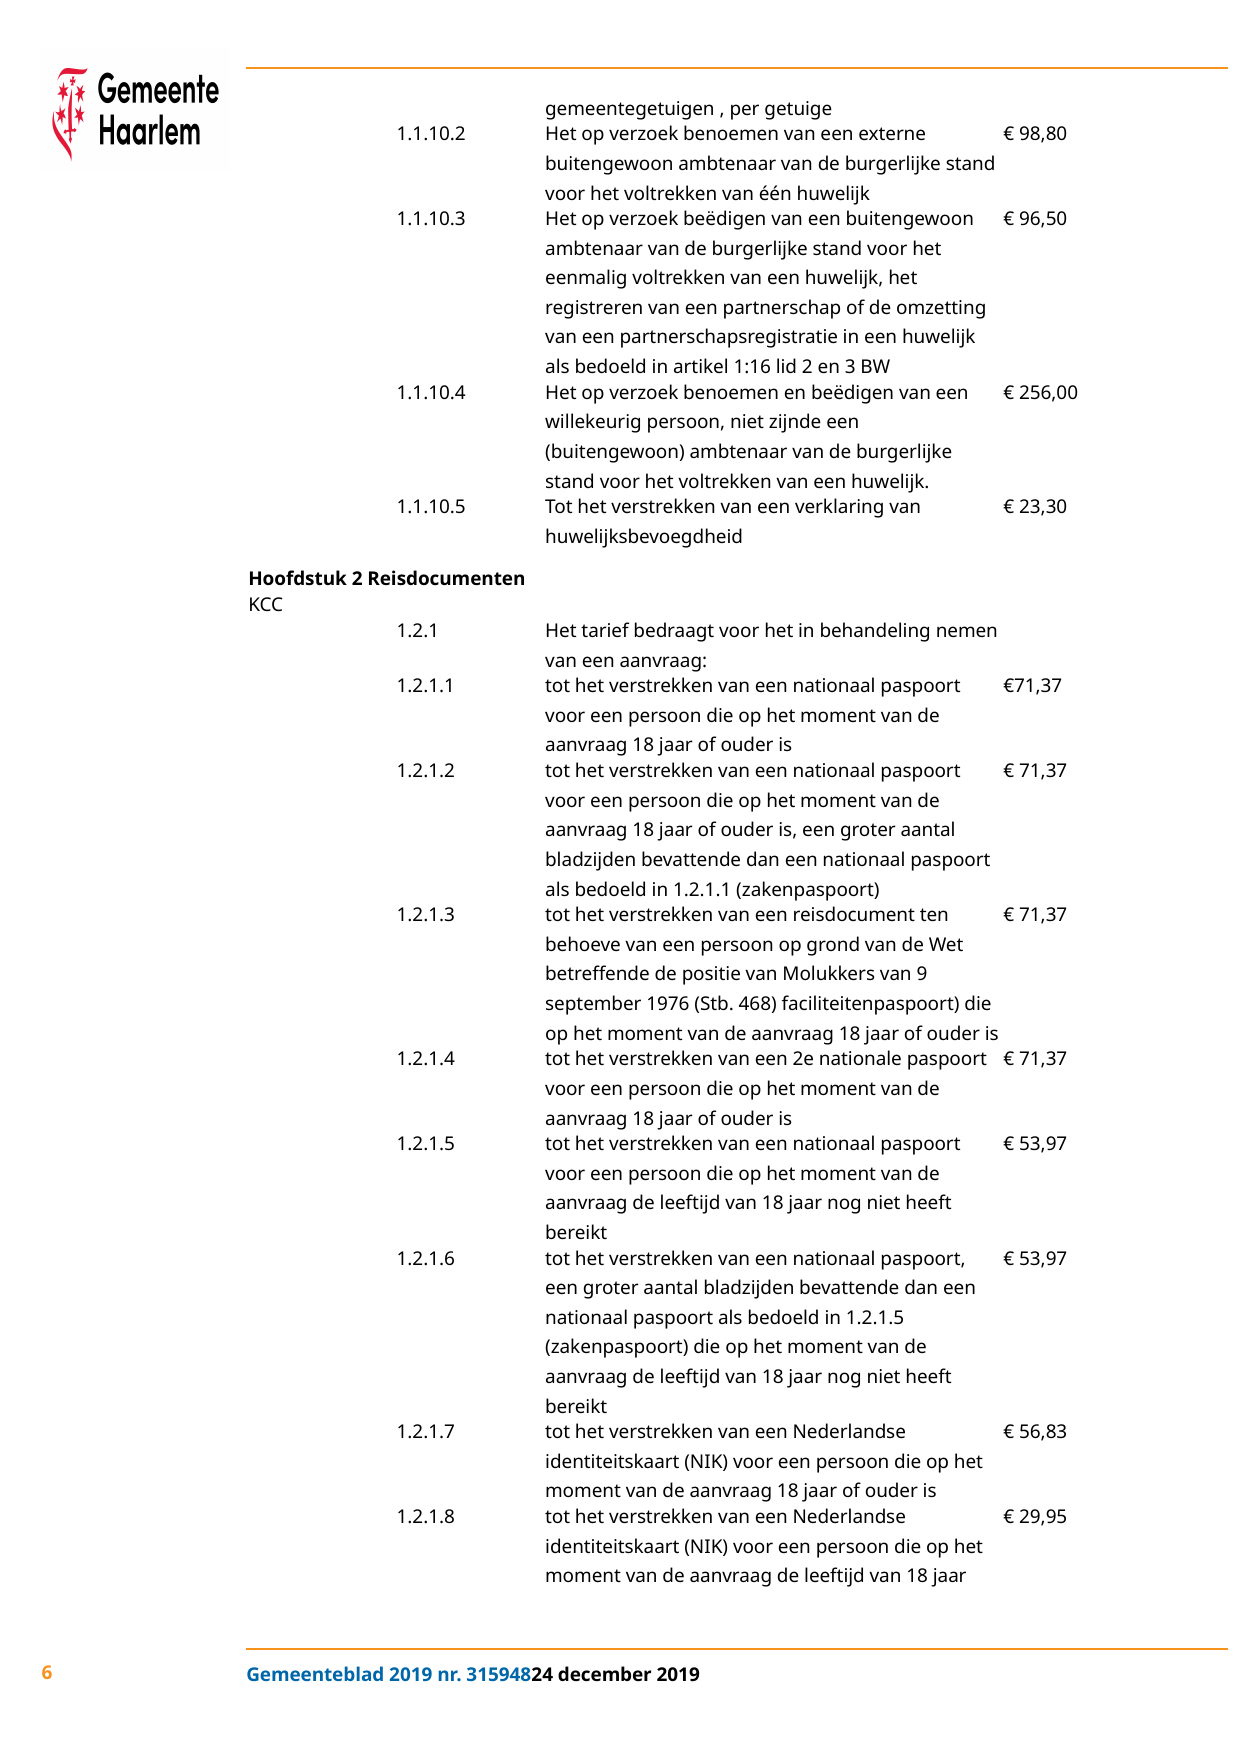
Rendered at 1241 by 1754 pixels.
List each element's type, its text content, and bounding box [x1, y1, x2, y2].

table_cell 1.2.1.5 [396, 1130, 545, 1245]
table_cell [248, 1419, 396, 1503]
table_cell € 29,95 [1003, 1504, 1152, 1588]
table_cell [248, 379, 396, 493]
table_cell Tot het verstrekken van een verklaring van huwelijksbevoegdheid [545, 494, 1003, 549]
table_cell € 71,37 [1003, 758, 1152, 901]
table_cell Het op verzoek beëdigen van een buitengewoon ambtenaar van de burgerlijke stand voor het eenmalig voltrekken van een huwelijk, het registreren van een partnerschap of de omzetting van een partnerschapsregistratie in een huwelijk als bedoeld in artikel 1:16 lid 2 en 3 BW [545, 205, 1003, 379]
table_cell € 23,30 [1003, 494, 1152, 549]
table_header [545, 591, 1003, 617]
table_cell [248, 121, 396, 205]
table_cell tot het verstrekken van een nationaal paspoort voor een persoon die op het moment van de aanvraag 18 jaar of ouder is [545, 673, 1003, 757]
table_cell 1.1.10.5 [396, 494, 545, 549]
table_cell [1003, 617, 1152, 672]
table_header KCC [248, 591, 396, 617]
table_cell [396, 95, 545, 121]
table_cell 1.2.1.2 [396, 758, 545, 901]
table_cell [248, 1130, 396, 1245]
table_cell [248, 1245, 396, 1418]
table_cell tot het verstrekken van een nationaal paspoort voor een persoon die op het moment van de aanvraag 18 jaar of ouder is, een groter aantal bladzijden bevattende dan een nationaal paspoort als bedoeld in 1.2.1.1 (zakenpaspoort) [545, 758, 1003, 901]
table_cell [248, 617, 396, 672]
table_cell 1.2.1.3 [396, 901, 545, 1046]
table_cell 1.1.10.4 [396, 379, 545, 493]
table_cell € 56,83 [1003, 1419, 1152, 1503]
table_cell 1.1.10.2 [396, 121, 545, 205]
table_cell tot het verstrekken van een nationaal paspoort voor een persoon die op het moment van de aanvraag de leeftijd van 18 jaar nog niet heeft bereikt [545, 1130, 1003, 1245]
table_cell € 98,80 [1003, 121, 1152, 205]
table_cell [1003, 95, 1152, 121]
table_cell tot het verstrekken van een nationaal paspoort, een groter aantal bladzijden bevattende dan een nationaal paspoort als bedoeld in 1.2.1.5 (zakenpaspoort) die op het moment van de aanvraag de leeftijd van 18 jaar nog niet heeft bereikt [545, 1245, 1003, 1418]
table_cell 1.2.1.1 [396, 673, 545, 757]
table_cell 1.2.1.4 [396, 1046, 545, 1130]
table_cell Het op verzoek benoemen en beëdigen van een willekeurig persoon, niet zijnde een (buitengewoon) ambtenaar van de burgerlijke stand voor het voltrekken van een huwelijk. [545, 379, 1003, 493]
table_cell tot het verstrekken van een reisdocument ten behoeve van een persoon op grond van de Wet betreffende de positie van Molukkers van 9 september 1976 (Stb. 468) faciliteitenpaspoort) die op het moment van de aanvraag 18 jaar of ouder is [545, 901, 1003, 1046]
table_cell Het tarief bedraagt voor het in behandeling nemen van een aanvraag: [545, 617, 1003, 672]
table_cell 1.1.10.3 [396, 205, 545, 379]
text Hoofdstuk 2 Reisdocumenten [248, 566, 1152, 591]
table_cell € 96,50 [1003, 205, 1152, 379]
table_cell € 53,97 [1003, 1130, 1152, 1245]
table_cell 1.2.1 [396, 617, 545, 672]
table_cell € 71,37 [1003, 901, 1152, 1046]
table_header [1003, 591, 1152, 617]
table_cell [248, 758, 396, 901]
table_cell [248, 901, 396, 1046]
table_cell [248, 205, 396, 379]
table_cell [248, 673, 396, 757]
table_cell [248, 1046, 396, 1130]
table_cell € 53,97 [1003, 1245, 1152, 1418]
table_cell [248, 494, 396, 549]
table_header [396, 591, 545, 617]
table_cell tot het verstrekken van een Nederlandse identiteitskaart (NIK) voor een persoon die op het moment van de aanvraag de leeftijd van 18 jaar [545, 1504, 1003, 1588]
table_cell 1.2.1.6 [396, 1245, 545, 1418]
table_cell 1.2.1.8 [396, 1504, 545, 1588]
table_cell [248, 95, 396, 121]
table_cell [248, 1504, 396, 1588]
table_cell tot het verstrekken van een Nederlandse identiteitskaart (NIK) voor een persoon die op het moment van de aanvraag 18 jaar of ouder is [545, 1419, 1003, 1503]
table_cell 1.2.1.7 [396, 1419, 545, 1503]
table_cell Het op verzoek benoemen van een externe buitengewoon ambtenaar van de burgerlijke stand voor het voltrekken van één huwelijk [545, 121, 1003, 205]
table_cell tot het verstrekken van een 2e nationale paspoort voor een persoon die op het moment van de aanvraag 18 jaar of ouder is [545, 1046, 1003, 1130]
table_cell gemeentegetuigen , per getuige [545, 95, 1003, 121]
table_cell € 256,00 [1003, 379, 1152, 493]
table_cell €71,37 [1003, 673, 1152, 757]
table_cell € 71,37 [1003, 1046, 1152, 1130]
picture [41, 47, 231, 172]
